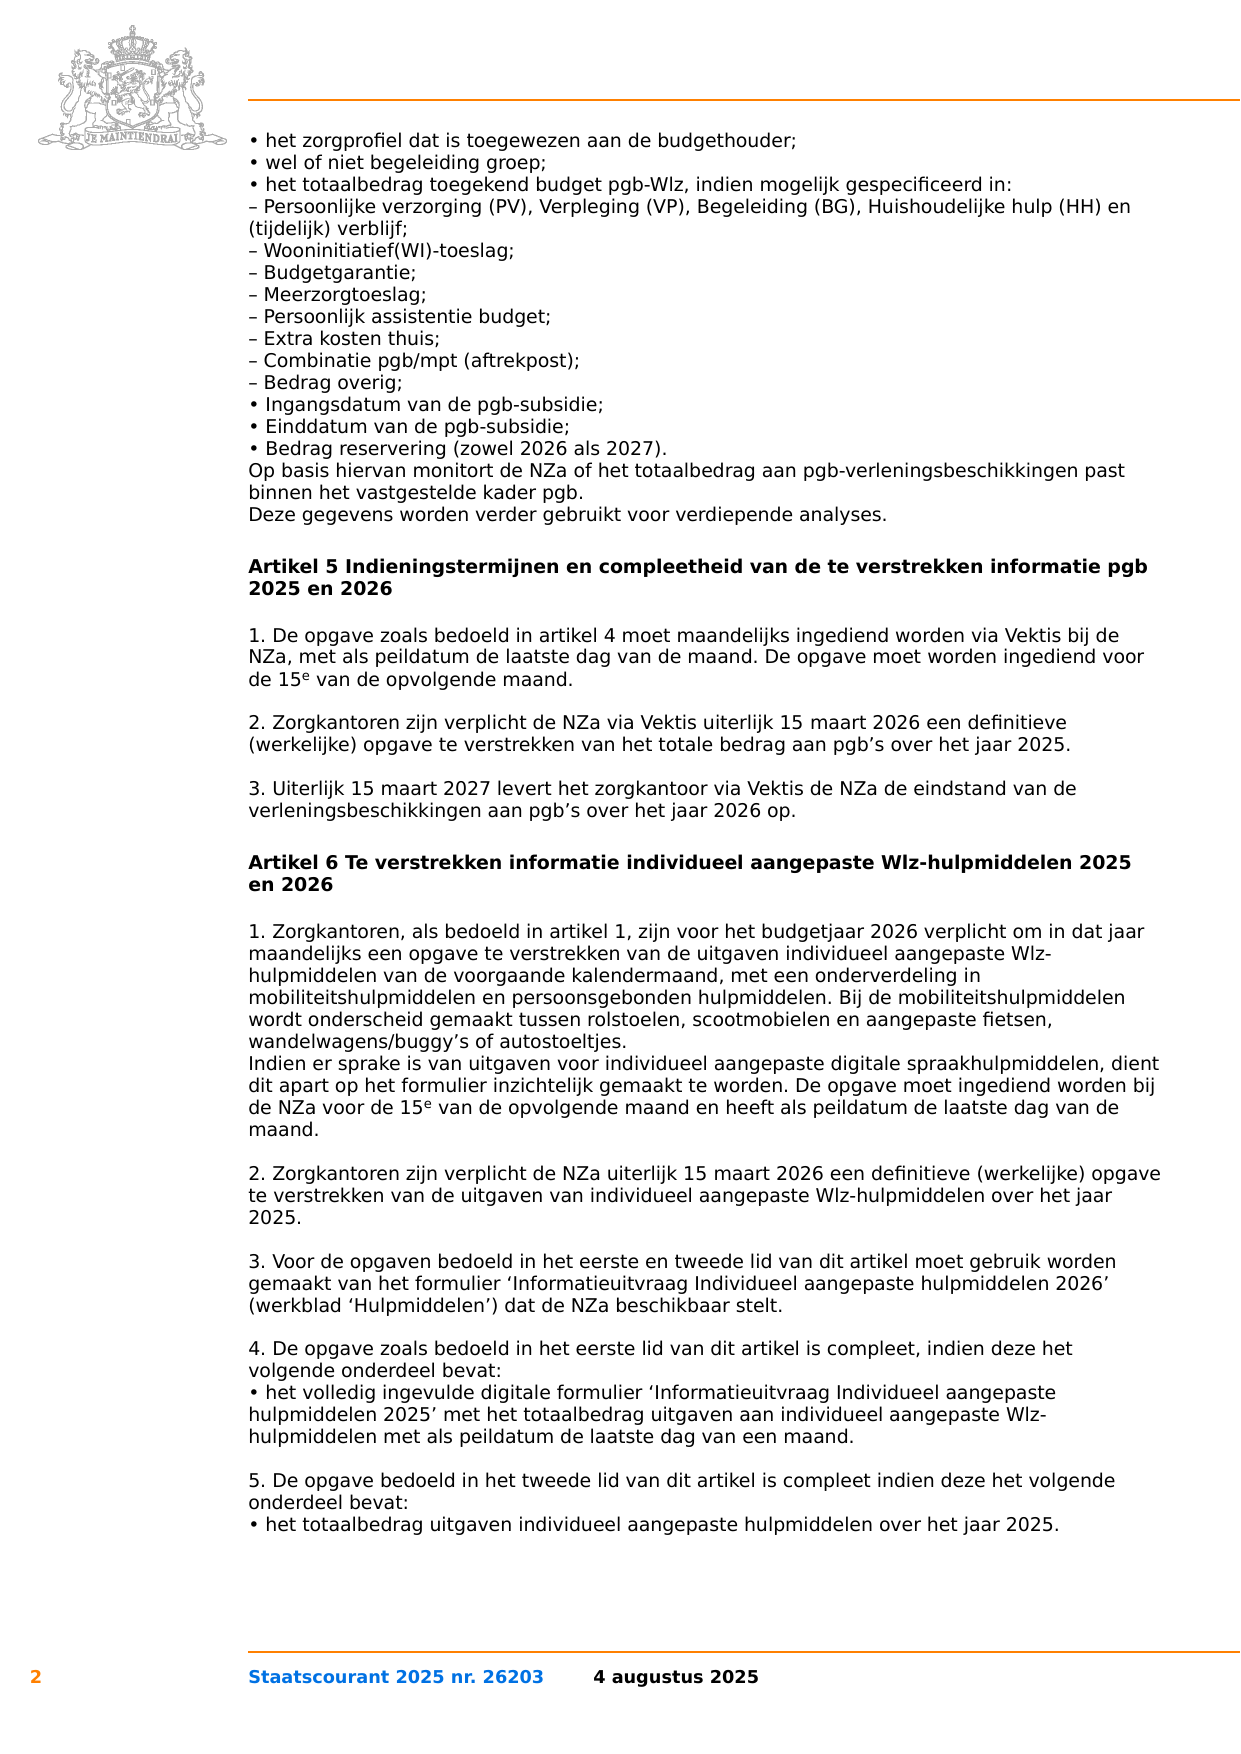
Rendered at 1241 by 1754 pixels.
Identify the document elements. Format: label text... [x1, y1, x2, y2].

picture [38, 25, 227, 150]
text Indien er sprake is van uitgaven voor individueel aangepaste digitale spraakhulpmiddelen, dient dit apart op het formulier inzichtelijk gemaakt te worden. De opgave moet ingediend worden bij de NZa voor de 15e van de opvolgende maand en heeft als peildatum de laatste dag van de maand. [248, 1053, 1163, 1141]
text • het totaalbedrag uitgaven individueel aangepaste hulpmiddelen over het jaar 2025. [248, 1514, 1163, 1536]
text 1. De opgave zoals bedoeld in artikel 4 moet maandelijks ingediend worden via Vektis bij de NZa, met als peildatum de laatste dag van de maand. De opgave moet worden ingediend voor de 15e van de opvolgende maand. [248, 624, 1163, 690]
text – Wooninitiatief(WI)-toeslag; [248, 240, 1163, 262]
text 3. Voor de opgaven bedoeld in het eerste en tweede lid van dit artikel moet gebruik worden gemaakt van het formulier ‘Informatieuitvraag Individueel aangepaste hulpmiddelen 2026’ (werkblad ‘Hulpmiddelen’) dat de NZa beschikbaar stelt. [248, 1251, 1163, 1316]
text • het zorgprofiel dat is toegewezen aan de budgethouder; [248, 130, 1163, 152]
text 1. Zorgkantoren, als bedoeld in artikel 1, zijn voor het budgetjaar 2026 verplicht om in dat jaar maandelijks een opgave te verstrekken van de uitgaven individueel aangepaste Wlz-hulpmiddelen van de voorgaande kalendermaand, met een onderverdeling in mobiliteitshulpmiddelen en persoonsgebonden hulpmiddelen. Bij de mobiliteitshulpmiddelen wordt onderscheid gemaakt tussen rolstoelen, scootmobielen en aangepaste fietsen, wandelwagens/buggy’s of autostoeltjes. [248, 921, 1163, 1053]
text 2. Zorgkantoren zijn verplicht de NZa via Vektis uiterlijk 15 maart 2026 een definitieve (werkelijke) opgave te verstrekken van het totale bedrag aan pgb’s over het jaar 2025. [248, 712, 1163, 756]
text 5. De opgave bedoeld in het tweede lid van dit artikel is compleet indien deze het volgende onderdeel bevat: [248, 1470, 1163, 1514]
text • Einddatum van de pgb-subsidie; [248, 416, 1163, 438]
text • het volledig ingevulde digitale formulier ‘Informatieuitvraag Individueel aangepaste hulpmiddelen 2025’ met het totaalbedrag uitgaven aan individueel aangepaste Wlz-hulpmiddelen met als peildatum de laatste dag van een maand. [248, 1382, 1163, 1448]
text • wel of niet begeleiding groep; [248, 152, 1163, 174]
text 4. De opgave zoals bedoeld in het eerste lid van dit artikel is compleet, indien deze het volgende onderdeel bevat: [248, 1338, 1163, 1382]
text – Budgetgarantie; [248, 262, 1163, 284]
subtitle Artikel 5 Indieningstermijnen en compleetheid van de te verstrekken informatie pgb 2025 en 2026 [248, 556, 1163, 599]
text Op basis hiervan monitort de NZa of het totaalbedrag aan pgb-verleningsbeschikkingen past binnen het vastgestelde kader pgb. [248, 459, 1163, 503]
text • het totaalbedrag toegekend budget pgb-Wlz, indien mogelijk gespecificeerd in: [248, 174, 1163, 196]
text – Extra kosten thuis; [248, 328, 1163, 350]
text – Persoonlijke verzorging (PV), Verpleging (VP), Begeleiding (BG), Huishoudelijke hulp (HH) en (tijdelijk) verblijf; [248, 196, 1163, 240]
text – Combinatie pgb/mpt (aftrekpost); [248, 350, 1163, 372]
subtitle Artikel 6 Te verstrekken informatie individueel aangepaste Wlz-hulpmiddelen 2025 en 2026 [248, 852, 1163, 896]
text – Persoonlijk assistentie budget; [248, 306, 1163, 328]
text – Bedrag overig; [248, 372, 1163, 394]
text • Ingangsdatum van de pgb-subsidie; [248, 394, 1163, 416]
text Deze gegevens worden verder gebruikt voor verdiepende analyses. [248, 503, 1163, 526]
text 2. Zorgkantoren zijn verplicht de NZa uiterlijk 15 maart 2026 een definitieve (werkelijke) opgave te verstrekken van de uitgaven van individueel aangepaste Wlz-hulpmiddelen over het jaar 2025. [248, 1163, 1163, 1229]
text – Meerzorgtoeslag; [248, 284, 1163, 306]
text 3. Uiterlijk 15 maart 2027 levert het zorgkantoor via Vektis de NZa de eindstand van de verleningsbeschikkingen aan pgb’s over het jaar 2026 op. [248, 778, 1163, 822]
text • Bedrag reservering (zowel 2026 als 2027). [248, 438, 1163, 459]
